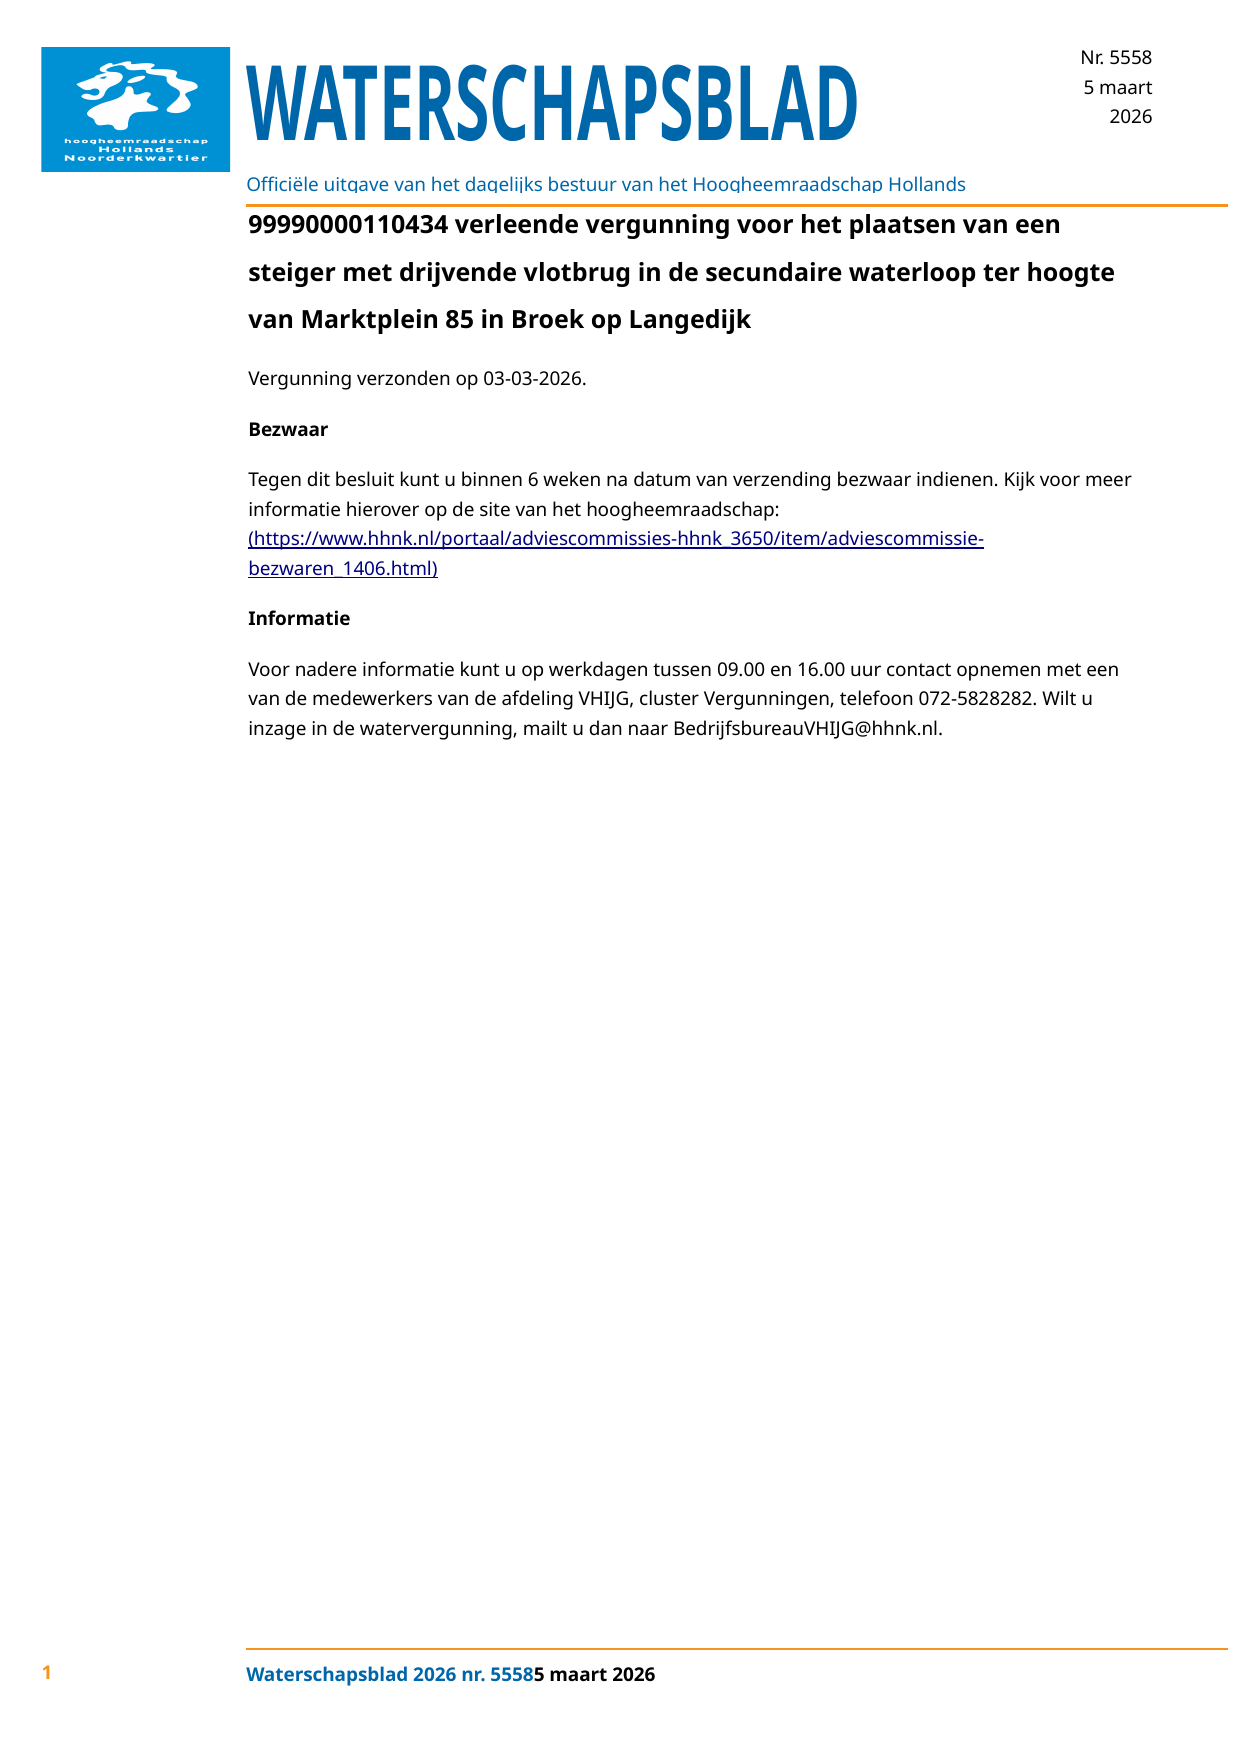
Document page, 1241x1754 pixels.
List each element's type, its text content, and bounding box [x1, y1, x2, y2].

text Voor nadere informatie kunt u op werkdagen tussen 09.00 en 16.00 uur contact opnemen met een van de medewerkers van de afdeling VHIJG, cluster Vergunningen, telefoon 072-5828282. Wilt u inzage in de watervergunning, mailt u dan naar BedrijfsbureauVHIJG@hhnk.nl. [248, 656, 1152, 741]
picture [78, 64, 122, 99]
text Bezwaar [248, 416, 1152, 442]
text Informatie [248, 606, 1152, 631]
text 99990000110434 verleende vergunning voor het plaatsen van een steiger met drijvende vlotbrug in de secundaire waterloop ter hoogte van Marktplein 85 in Broek op Langedijk [248, 207, 1152, 336]
picture [129, 76, 144, 82]
picture [118, 62, 197, 112]
text Vergunning verzonden op 03-03-2026. [248, 366, 1152, 391]
picture [88, 87, 157, 130]
text Tegen dit besluit kunt u binnen 6 weken na datum van verzending bezwaar indienen. Kijk voor meer informatie hierover op de site van het hoogheemraadschap: (https://www.hhnk.nl/portaal/adviescommissies-hhnk_3650/item/adviescommissie-bezwaren_1406.html) [248, 466, 1152, 581]
